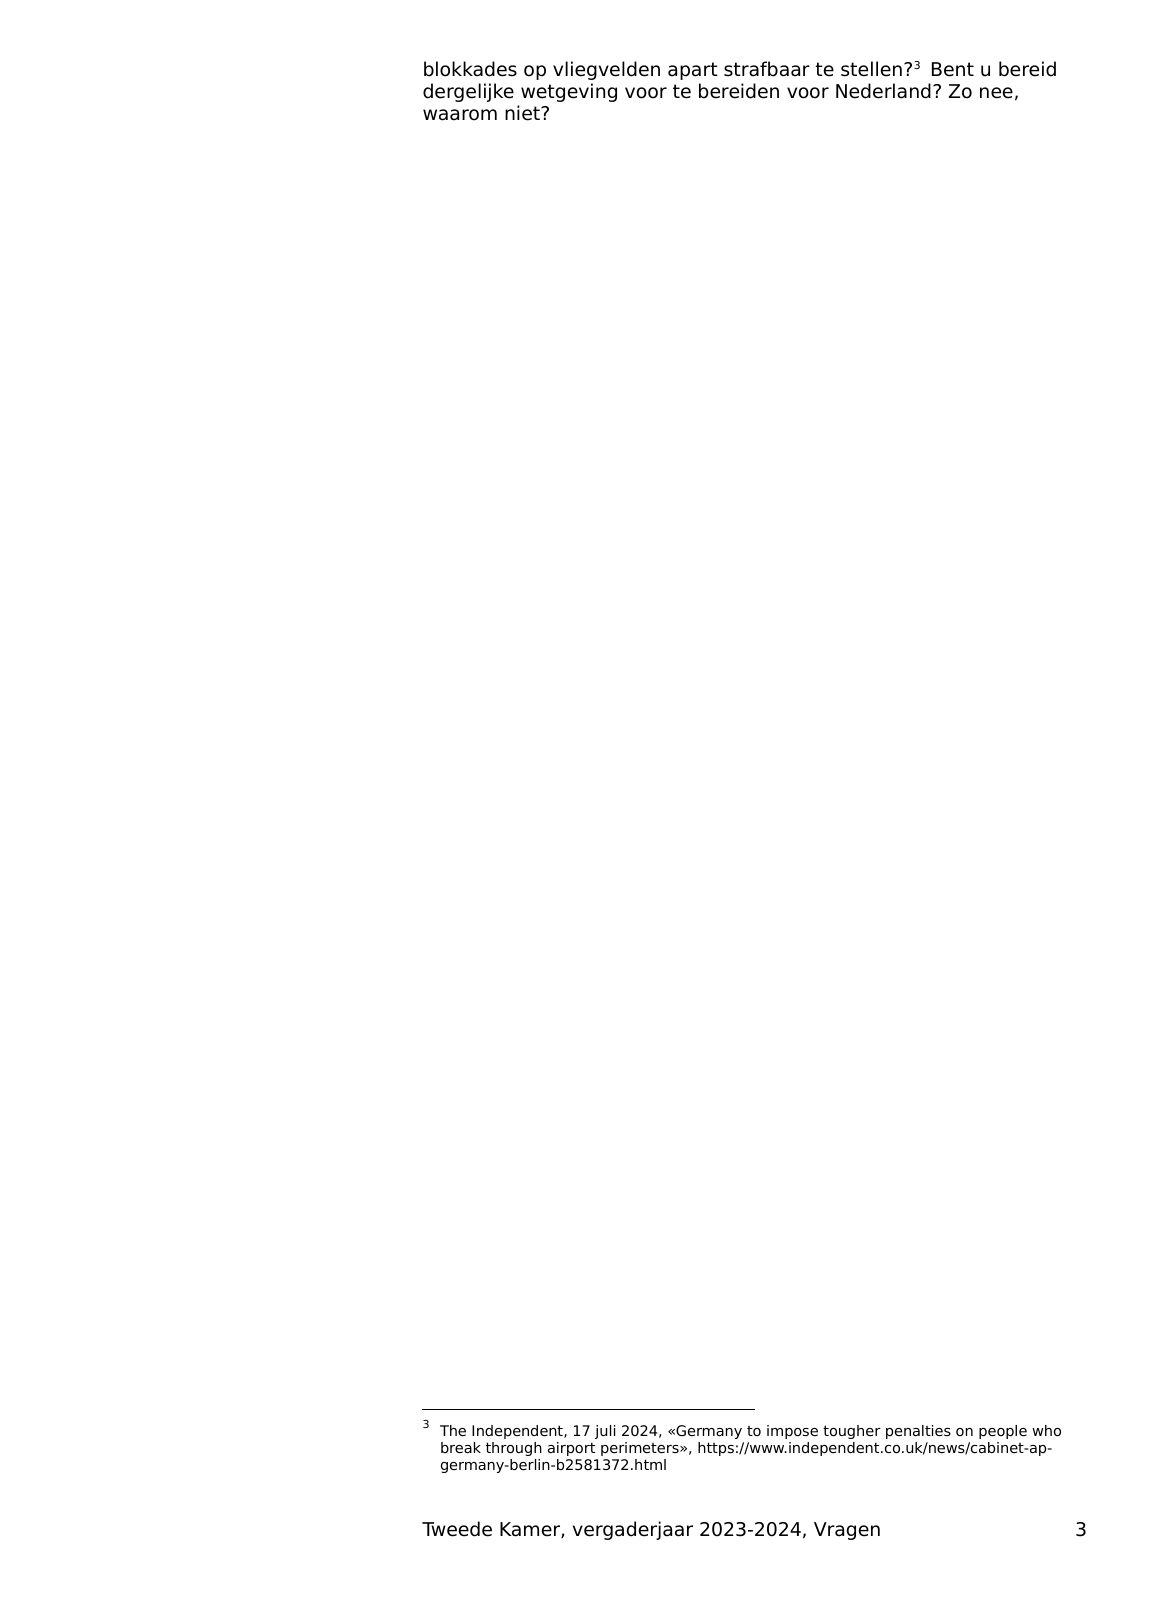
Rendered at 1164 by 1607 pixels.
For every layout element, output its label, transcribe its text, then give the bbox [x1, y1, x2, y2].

text The Independent, 17 juli 2024, «Germany to impose tougher penalties on people who break through airport perimeters», https://www.independent.co.uk/news/cabinet-ap-germany-berlin-b2581372.html [422, 1418, 1087, 1474]
text blokkades op vliegvelden apart strafbaar te stellen? Bent u bereid dergelijke wetgeving voor te bereiden voor Nederland? Zo nee, waarom niet? [422, 59, 1087, 125]
